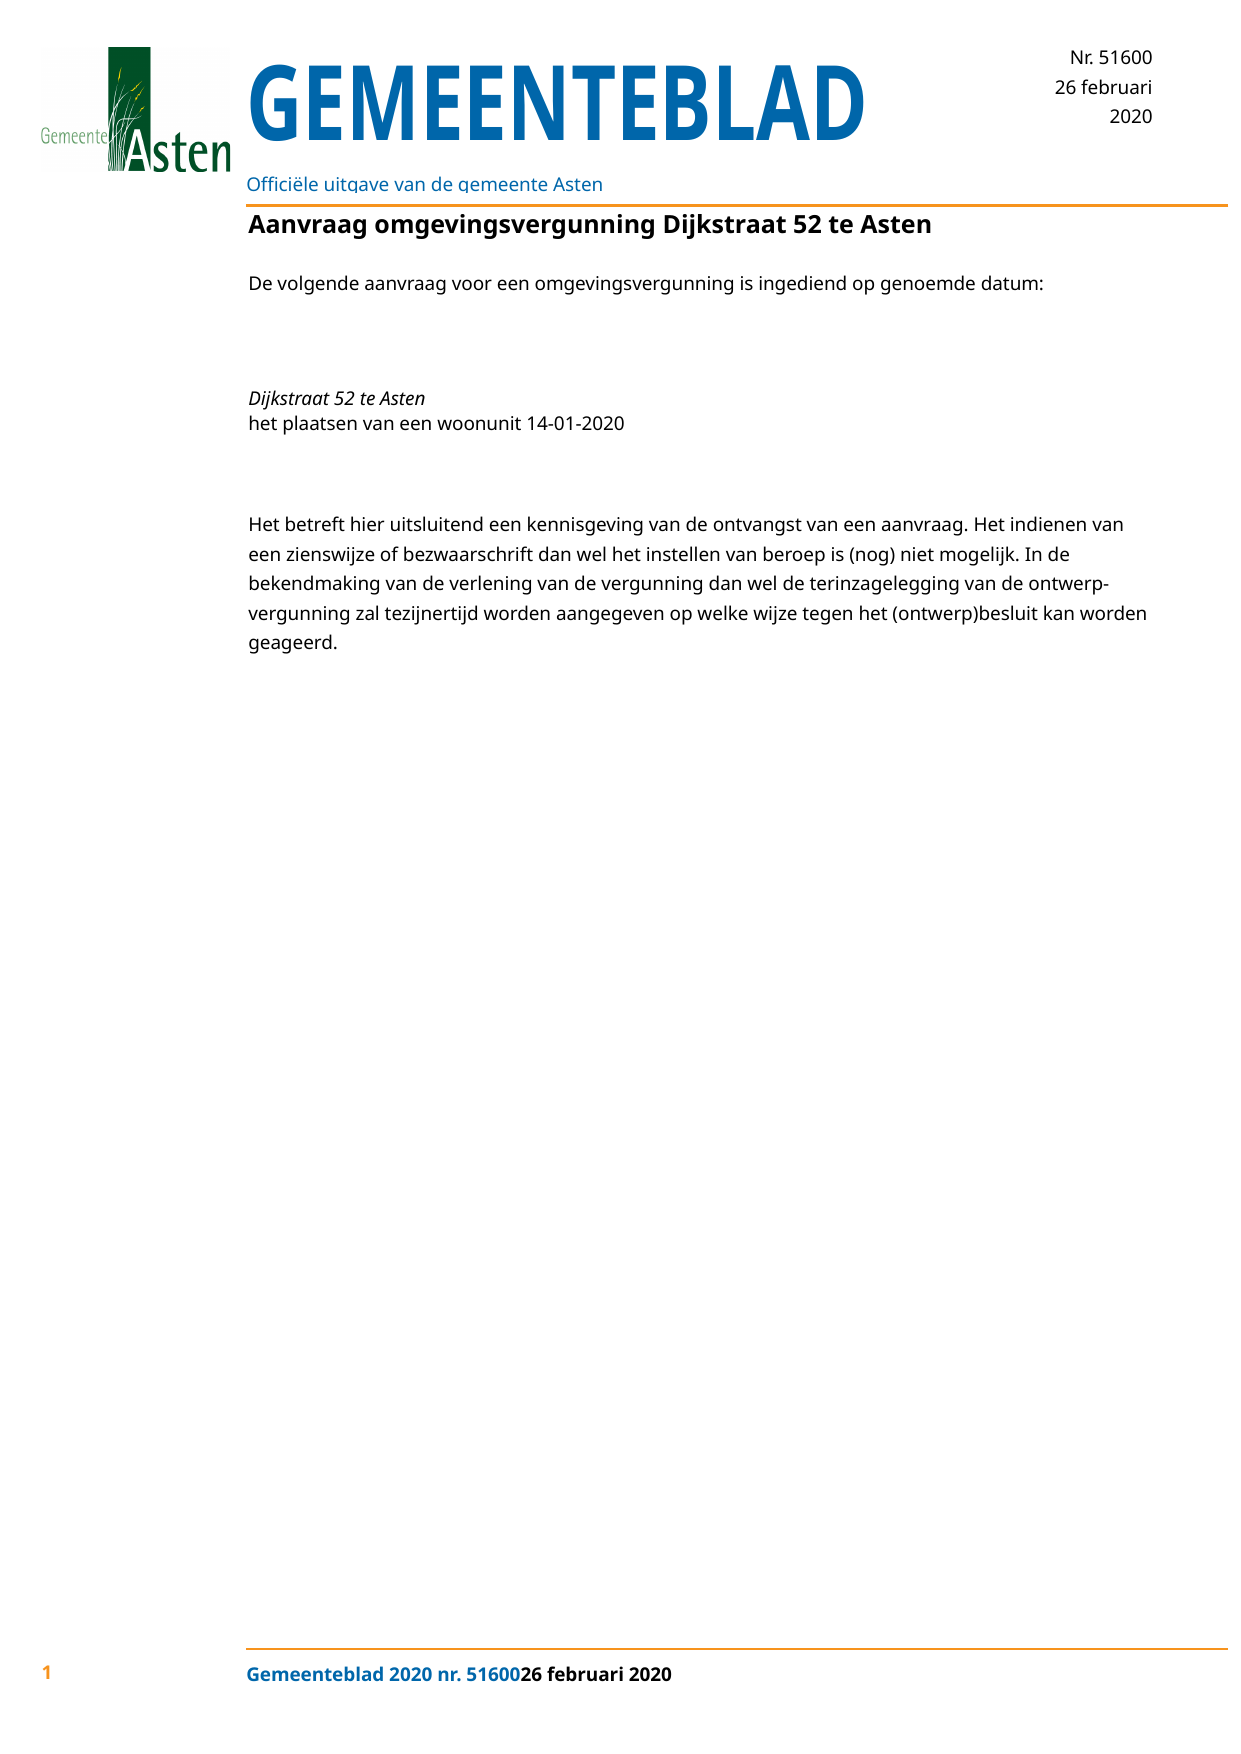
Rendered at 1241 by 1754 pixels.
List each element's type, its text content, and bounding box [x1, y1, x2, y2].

text Dijkstraat 52 te Asten [248, 385, 1152, 410]
picture [41, 47, 231, 172]
text Het betreft hier uitsluitend een kennisgeving van de ontvangst van een aanvraag. Het indienen van een zienswijze of bezwaarschrift dan wel het instellen van beroep is (nog) niet mogelijk. In de bekendmaking van de verlening van de vergunning dan wel de terinzagelegging van de ontwerp-vergunning zal tezijnertijd worden aangegeven op welke wijze tegen het (ontwerp)besluit kan worden geageerd. [248, 511, 1152, 655]
text het plaatsen van een woonunit 14-01-2020 [248, 410, 1152, 436]
text Aanvraag omgevingsvergunning Dijkstraat 52 te Asten [248, 207, 1152, 241]
text De volgende aanvraag voor een omgevingsvergunning is ingediend op genoemde datum: [248, 270, 1152, 296]
